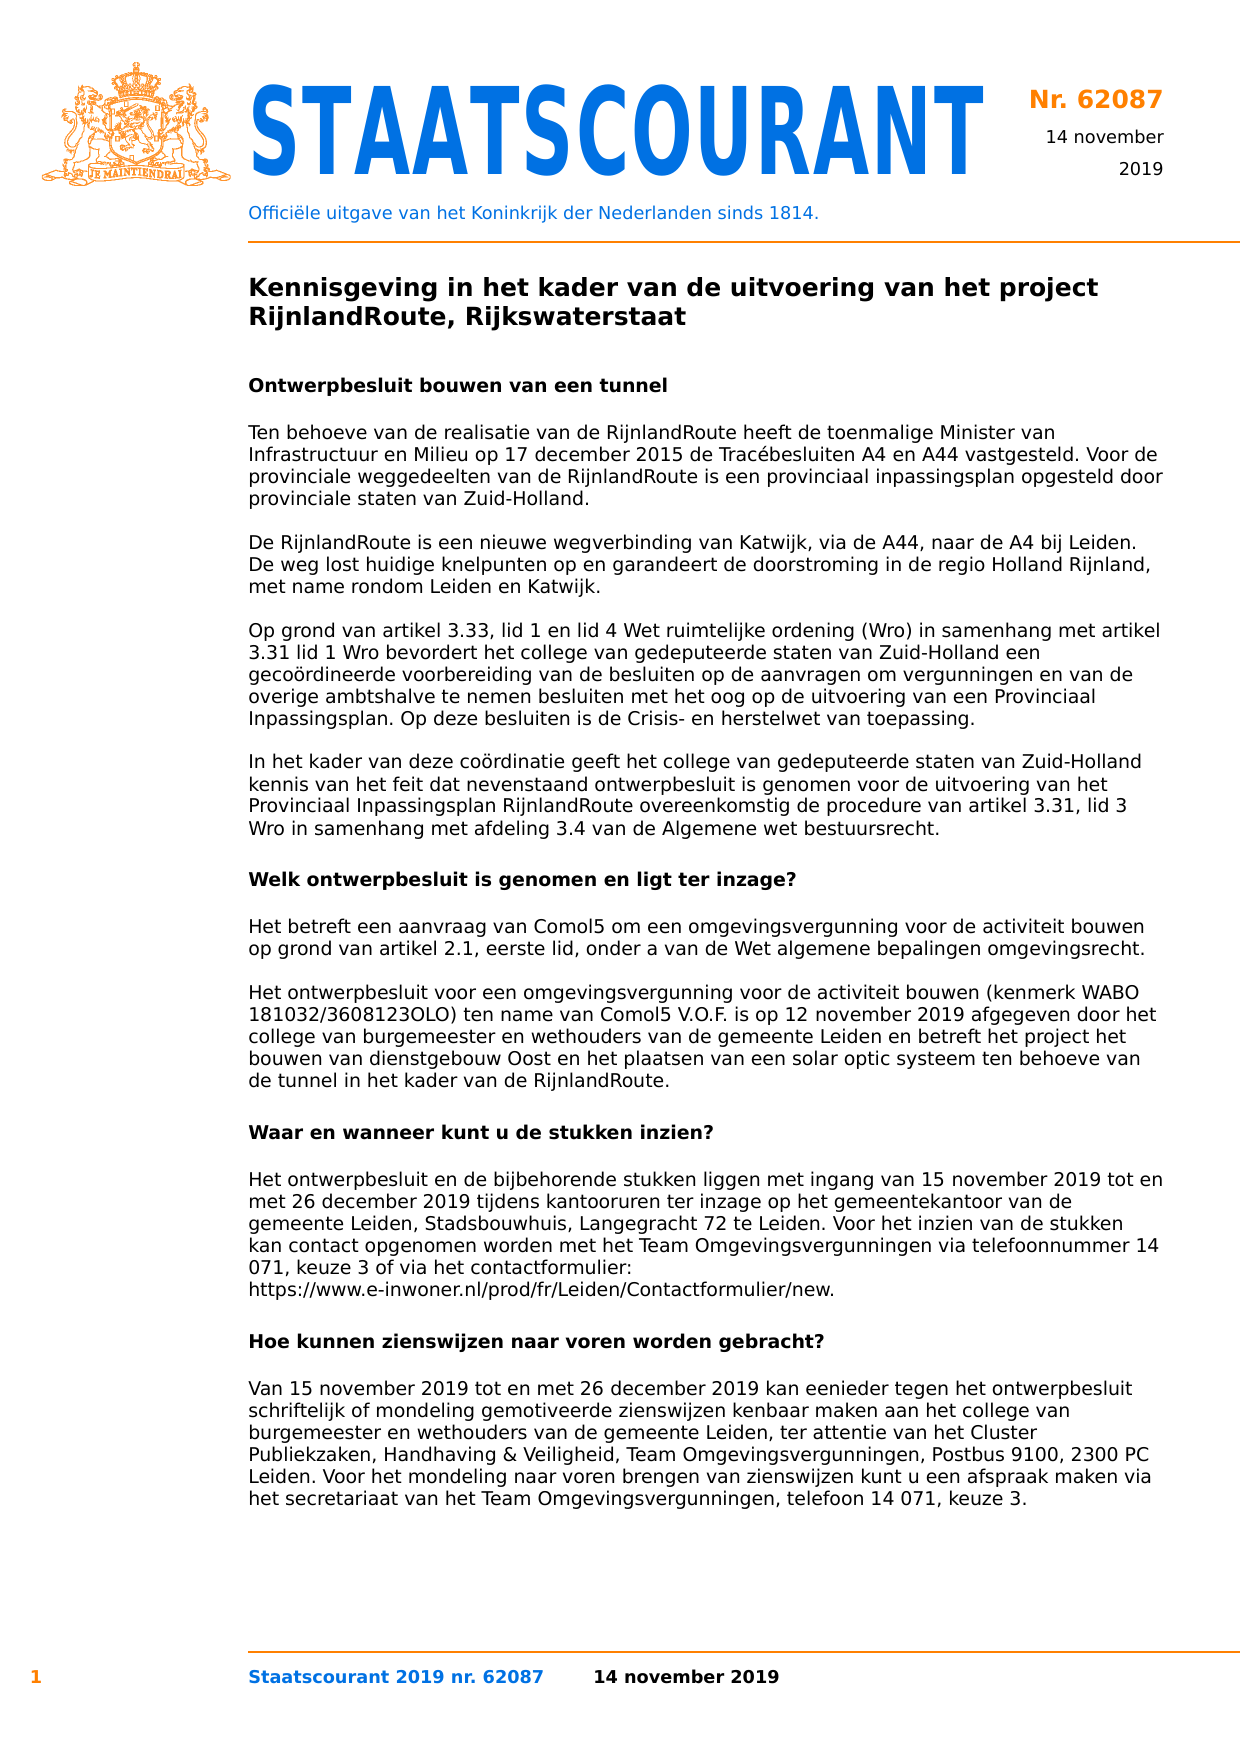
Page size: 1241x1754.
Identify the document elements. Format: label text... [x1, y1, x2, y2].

text Ten behoeve van de realisatie van de RijnlandRoute heeft de toenmalige Minister van Infrastructuur en Milieu op 17 december 2015 de Tracébesluiten A4 en A44 vastgesteld. Voor de provinciale weggedeelten van de RijnlandRoute is een provinciaal inpassingsplan opgesteld door provinciale staten van Zuid-Holland. [248, 422, 1163, 510]
subtitle Waar en wanneer kunt u de stukken inzien? [248, 1122, 1163, 1144]
subtitle Kennisgeving in het kader van de uitvoering van het project RijnlandRoute, Rijkswaterstaat [248, 273, 1163, 331]
text Het ontwerpbesluit en de bijbehorende stukken liggen met ingang van 15 november 2019 tot en met 26 december 2019 tijdens kantooruren ter inzage op het gemeentekantoor van de gemeente Leiden, Stadsbouwhuis, Langegracht 72 te Leiden. Voor het inzien van de stukken kan contact opgenomen worden met het Team Omgevingsvergunningen via telefoonnummer 14 071, keuze 3 of via het contactformulier: https://www.e-inwoner.nl/prod/fr/Leiden/Contactformulier/new. [248, 1169, 1163, 1301]
table_header STAATSCOURANT [248, 62, 998, 203]
text Het betreft een aanvraag van Comol5 om een omgevingsvergunning voor de activiteit bouwen op grond van artikel 2.1, eerste lid, onder a van de Wet algemene bepalingen omgevingsrecht. [248, 916, 1163, 960]
subtitle Hoe kunnen zienswijzen naar voren worden gebracht? [248, 1331, 1163, 1353]
table_header Nr. 62087 [998, 62, 1240, 121]
table_cell 14 november [998, 121, 1240, 153]
picture [41, 62, 231, 186]
text In het kader van deze coördinatie geeft het college van gedeputeerde staten van Zuid-Holland kennis van het feit dat nevenstaand ontwerpbesluit is genomen voor de uitvoering van het Provinciaal Inpassingsplan RijnlandRoute overeenkomstig de procedure van artikel 3.31, lid 3 Wro in samenhang met afdeling 3.4 van de Algemene wet bestuursrecht. [248, 751, 1163, 839]
text Op grond van artikel 3.33, lid 1 en lid 4 Wet ruimtelijke ordening (Wro) in samenhang met artikel 3.31 lid 1 Wro bevordert het college van gedeputeerde staten van Zuid-Holland een gecoördineerde voorbereiding van de besluiten op de aanvragen om vergunningen en van de overige ambtshalve te nemen besluiten met het oog op de uitvoering van een Provinciaal Inpassingsplan. Op deze besluiten is de Crisis- en herstelwet van toepassing. [248, 620, 1163, 729]
table_cell Officiële uitgave van het Koninkrijk der Nederlanden sinds 1814. [248, 203, 1240, 241]
text Het ontwerpbesluit voor een omgevingsvergunning voor de activiteit bouwen (kenmerk WABO 181032/3608123OLO) ten name van Comol5 V.O.F. is op 12 november 2019 afgegeven door het college van burgemeester en wethouders van de gemeente Leiden en betreft het project het bouwen van dienstgebouw Oost en het plaatsen van een solar optic systeem ten behoeve van de tunnel in het kader van de RijnlandRoute. [248, 982, 1163, 1092]
subtitle Welk ontwerpbesluit is genomen en ligt ter inzage? [248, 869, 1163, 891]
table_header [25, 62, 248, 241]
text Van 15 november 2019 tot en met 26 december 2019 kan eenieder tegen het ontwerpbesluit schriftelijk of mondeling gemotiveerde zienswijzen kenbaar maken aan het college van burgemeester en wethouders van de gemeente Leiden, ter attentie van het Cluster Publiekzaken, Handhaving & Veiligheid, Team Omgevingsvergunningen, Postbus 9100, 2300 PC Leiden. Voor het mondeling naar voren brengen van zienswijzen kunt u een afspraak maken via het secretariaat van het Team Omgevings­vergunningen, telefoon 14 071, keuze 3. [248, 1378, 1163, 1510]
subtitle Ontwerpbesluit bouwen van een tunnel [248, 375, 1163, 397]
table_cell 2019 [998, 153, 1240, 203]
text De RijnlandRoute is een nieuwe wegverbinding van Katwijk, via de A44, naar de A4 bij Leiden. De weg lost huidige knelpunten op en garandeert de doorstroming in de regio Holland Rijnland, met name rondom Leiden en Katwijk. [248, 532, 1163, 598]
